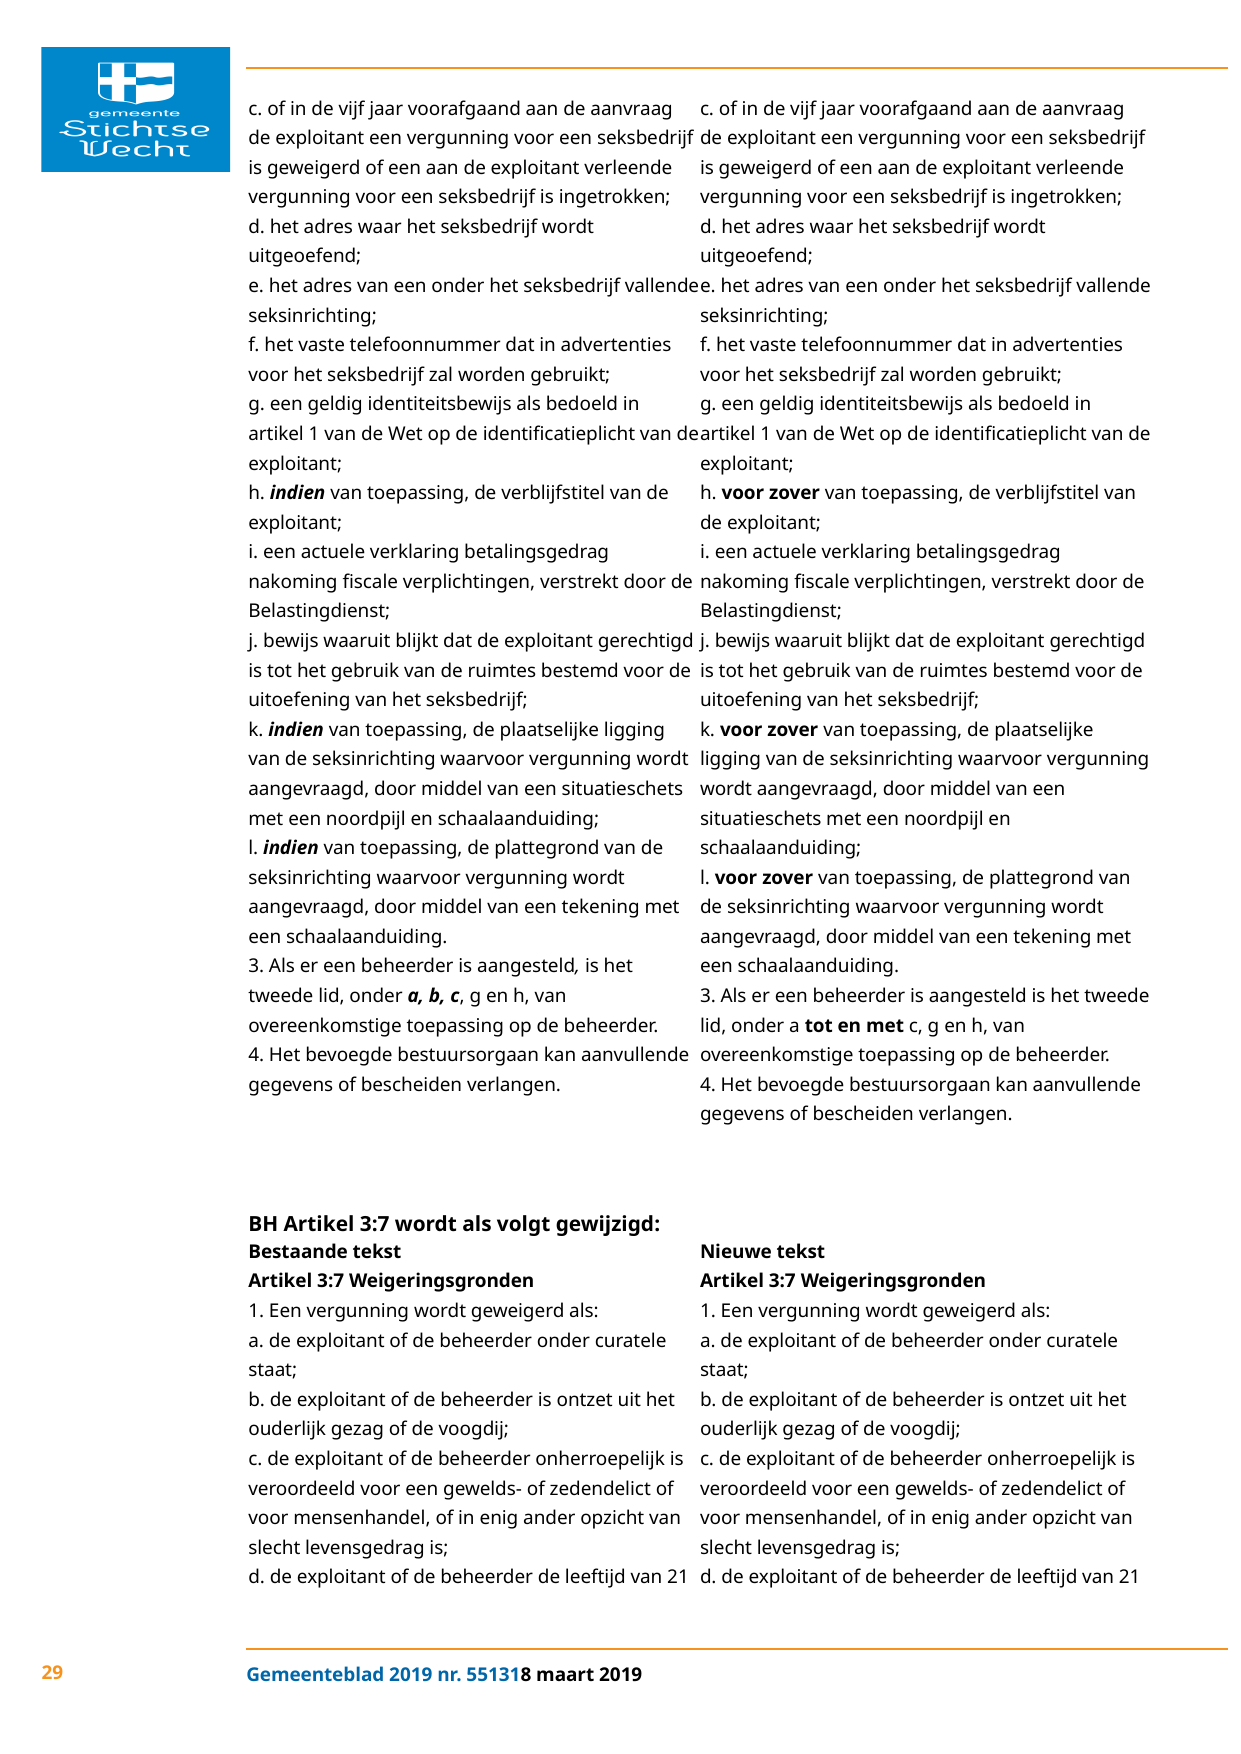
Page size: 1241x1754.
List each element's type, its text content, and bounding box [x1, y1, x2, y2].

table_header c. of in de vijf jaar voorafgaand aan de aanvraag de exploitant een vergunning voor een seksbedrijf is geweigerd of een aan de exploitant verleende vergunning voor een seksbedrijf is ingetrokken; d. het adres waar het seksbedrijf wordt uitgeoefend; e. het adres van een onder het seksbedrijf vallende seksinrichting; f. het vaste telefoonnummer dat in advertenties voor het seksbedrijf zal worden gebruikt; g. een geldig identiteitsbewijs als bedoeld in artikel 1 van de Wet op de identificatieplicht van de exploitant; h. indien van toepassing, de verblijfstitel van de exploitant; i. een actuele verklaring betalingsgedrag nakoming fiscale verplichtingen, verstrekt door de Belastingdienst; j. bewijs waaruit blijkt dat de exploitant gerechtigd is tot het gebruik van de ruimtes bestemd voor de uitoefening van het seksbedrijf; k. indien van toepassing, de plaatselijke ligging van de seksinrichting waarvoor vergunning wordt aangevraagd, door middel van een situatieschets met een noordpijl en schaalaanduiding; l. indien van toepassing, de plattegrond van de seksinrichting waarvoor vergunning wordt aangevraagd, door middel van een tekening met een schaalaanduiding. 3. Als er een beheerder is aangesteld, is het tweede lid, onder a, b, c, g en h, van overeenkomstige toepassing op de beheerder. 4. Het bevoegde bestuursorgaan kan aanvullende gegevens of bescheiden verlangen. [248, 95, 700, 1156]
table_header c. of in de vijf jaar voorafgaand aan de aanvraag de exploitant een vergunning voor een seksbedrijf is geweigerd of een aan de exploitant verleende vergunning voor een seksbedrijf is ingetrokken; d. het adres waar het seksbedrijf wordt uitgeoefend; e. het adres van een onder het seksbedrijf vallende seksinrichting; f. het vaste telefoonnummer dat in advertenties voor het seksbedrijf zal worden gebruikt; g. een geldig identiteitsbewijs als bedoeld in artikel 1 van de Wet op de identificatieplicht van de exploitant; h. voor zover van toepassing, de verblijfstitel van de exploitant; i. een actuele verklaring betalingsgedrag nakoming fiscale verplichtingen, verstrekt door de Belastingdienst; j. bewijs waaruit blijkt dat de exploitant gerechtigd is tot het gebruik van de ruimtes bestemd voor de uitoefening van het seksbedrijf; k. voor zover van toepassing, de plaatselijke ligging van de seksinrichting waarvoor vergunning wordt aangevraagd, door middel van een situatieschets met een noordpijl en schaalaanduiding; l. voor zover van toepassing, de plattegrond van de seksinrichting waarvoor vergunning wordt aangevraagd, door middel van een tekening met een schaalaanduiding. 3. Als er een beheerder is aangesteld is het tweede lid, onder a tot en met c, g en h, van overeenkomstige toepassing op de beheerder. 4. Het bevoegde bestuursorgaan kan aanvullende gegevens of bescheiden verlangen. [700, 95, 1152, 1156]
picture [99, 63, 135, 101]
table_header Bestaande tekst Artikel 3:7 Weigeringsgronden 1. Een vergunning wordt geweigerd als: a. de exploitant of de beheerder onder curatele staat; b. de exploitant of de beheerder is ontzet uit het ouderlijk gezag of de voogdij; c. de exploitant of de beheerder onherroepelijk is veroordeeld voor een gewelds- of zedendelict of voor mensenhandel, of in enig ander opzicht van slecht levensgedrag is; d. de exploitant of de beheerder de leeftijd van 21 [248, 1238, 700, 1589]
text BH Artikel 3:7 wordt als volgt gewijzigd: [248, 1209, 1152, 1238]
table_header Nieuwe tekst Artikel 3:7 Weigeringsgronden 1. Een vergunning wordt geweigerd als: a. de exploitant of de beheerder onder curatele staat; b. de exploitant of de beheerder is ontzet uit het ouderlijk gezag of de voogdij; c. de exploitant of de beheerder onherroepelijk is veroordeeld voor een gewelds- of zedendelict of voor mensenhandel, of in enig ander opzicht van slecht levensgedrag is; d. de exploitant of de beheerder de leeftijd van 21 [700, 1238, 1152, 1589]
picture [137, 63, 174, 103]
